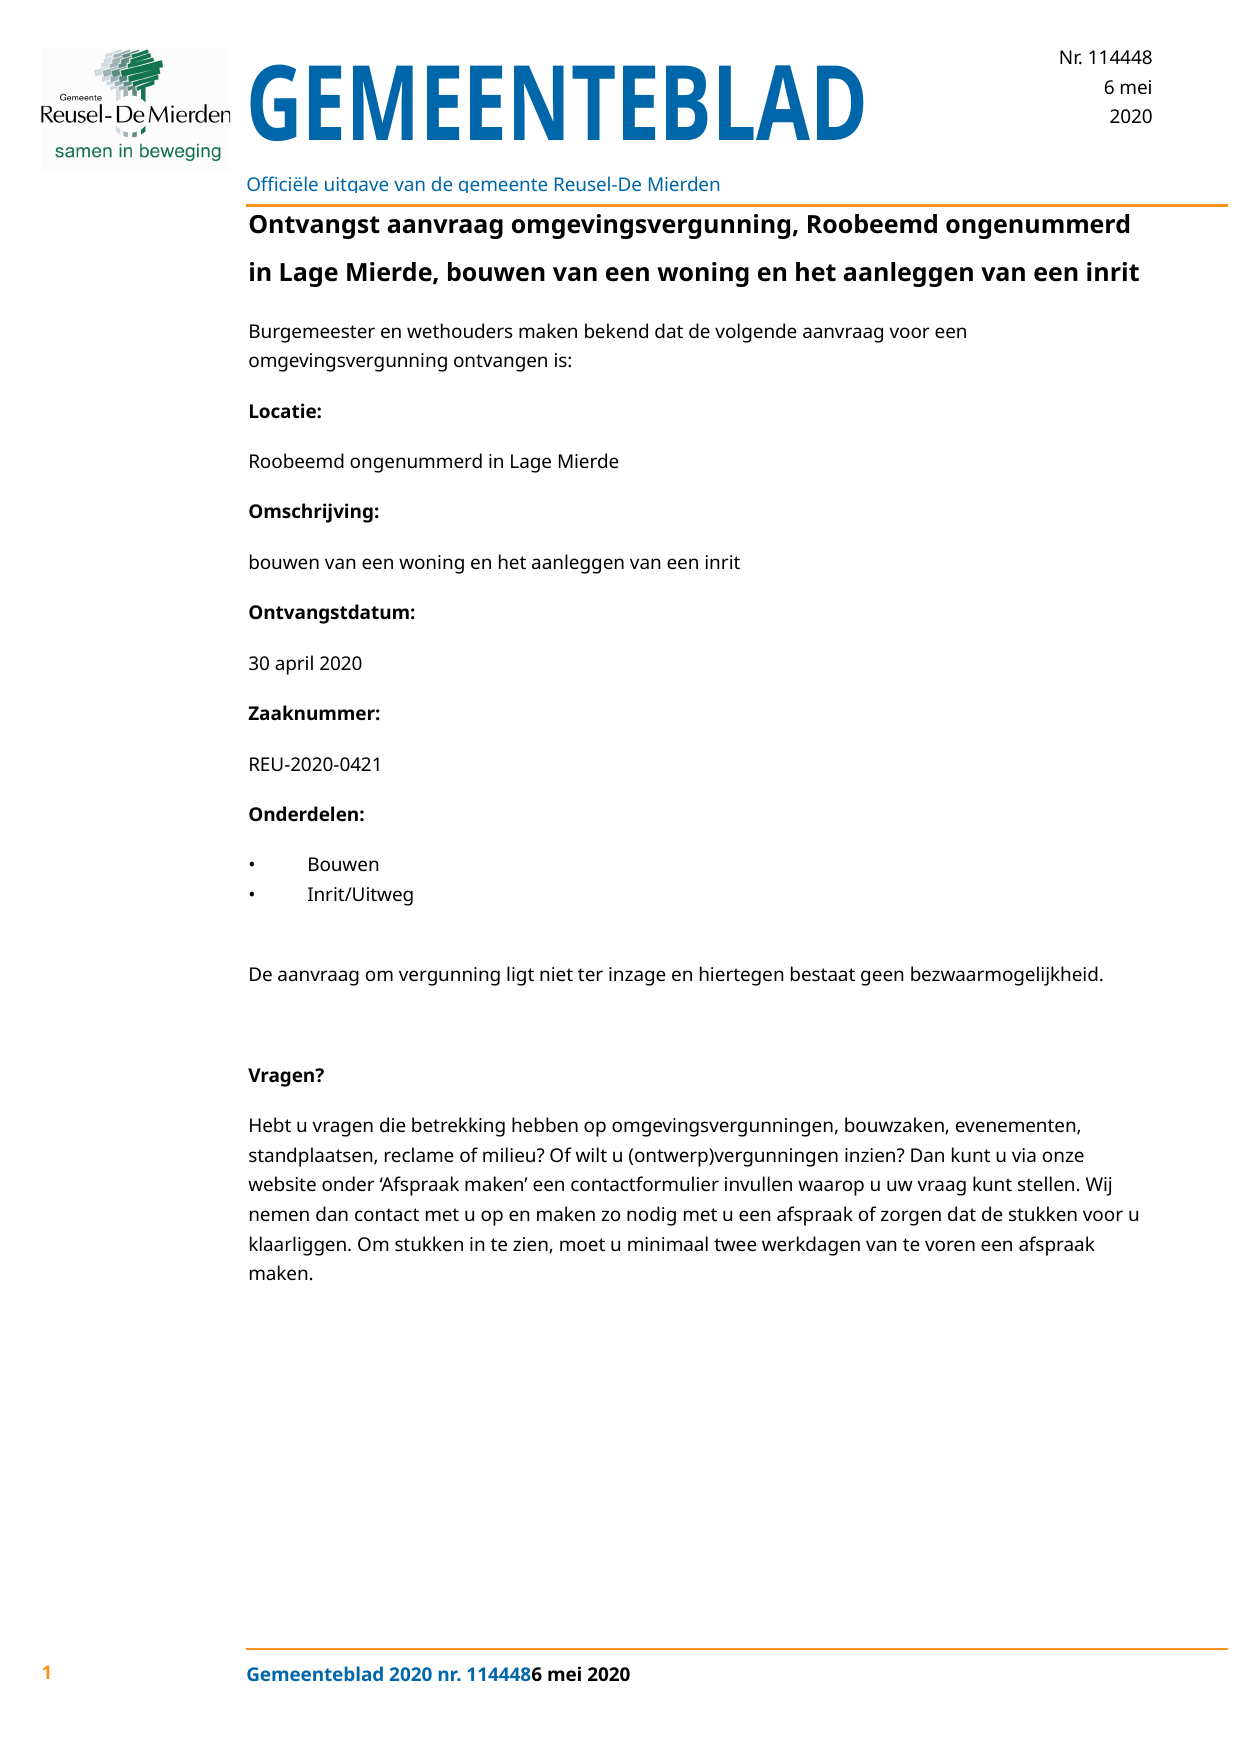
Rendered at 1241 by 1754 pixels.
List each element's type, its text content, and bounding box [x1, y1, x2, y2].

list Bouwen [248, 852, 1152, 877]
text Onderdelen: [248, 801, 1152, 827]
text Ontvangst aanvraag omgevingsvergunning, Roobeemd ongenummerd in Lage Mierde, bouwen van een woning en het aanleggen van een inrit [248, 207, 1152, 288]
text Roobeemd ongenummerd in Lage Mierde [248, 448, 1152, 474]
text De aanvraag om vergunning ligt niet ter inzage en hiertegen bestaat geen bezwaarmogelijkheid. [248, 961, 1152, 987]
text REU-2020-0421 [248, 751, 1152, 777]
list Inrit/Uitweg [248, 881, 1152, 907]
text bouwen van een woning en het aanleggen van een inrit [248, 549, 1152, 575]
text Zaaknummer: [248, 700, 1152, 726]
text Omschrijving: [248, 499, 1152, 524]
text 30 april 2020 [248, 650, 1152, 676]
text Hebt u vragen die betrekking hebben op omgevingsvergunningen, bouwzaken, evenementen, standplaatsen, reclame of milieu? Of wilt u (ontwerp)vergunningen inzien? Dan kunt u via onze website onder ‘Afspraak maken’ een contactformulier invullen waarop u uw vraag kunt stellen. Wij nemen dan contact met u op en maken zo nodig met u een afspraak of zorgen dat de stukken voor u klaarliggen. Om stukken in te zien, moet u minimaal twee werkdagen van te voren een afspraak maken. [248, 1112, 1152, 1286]
text Vragen? [248, 1062, 1152, 1088]
text Burgemeester en wethouders maken bekend dat de volgende aanvraag voor een omgevingsvergunning ontvangen is: [248, 318, 1152, 373]
text Ontvangstdatum: [248, 599, 1152, 625]
text Locatie: [248, 398, 1152, 424]
picture [41, 47, 231, 172]
